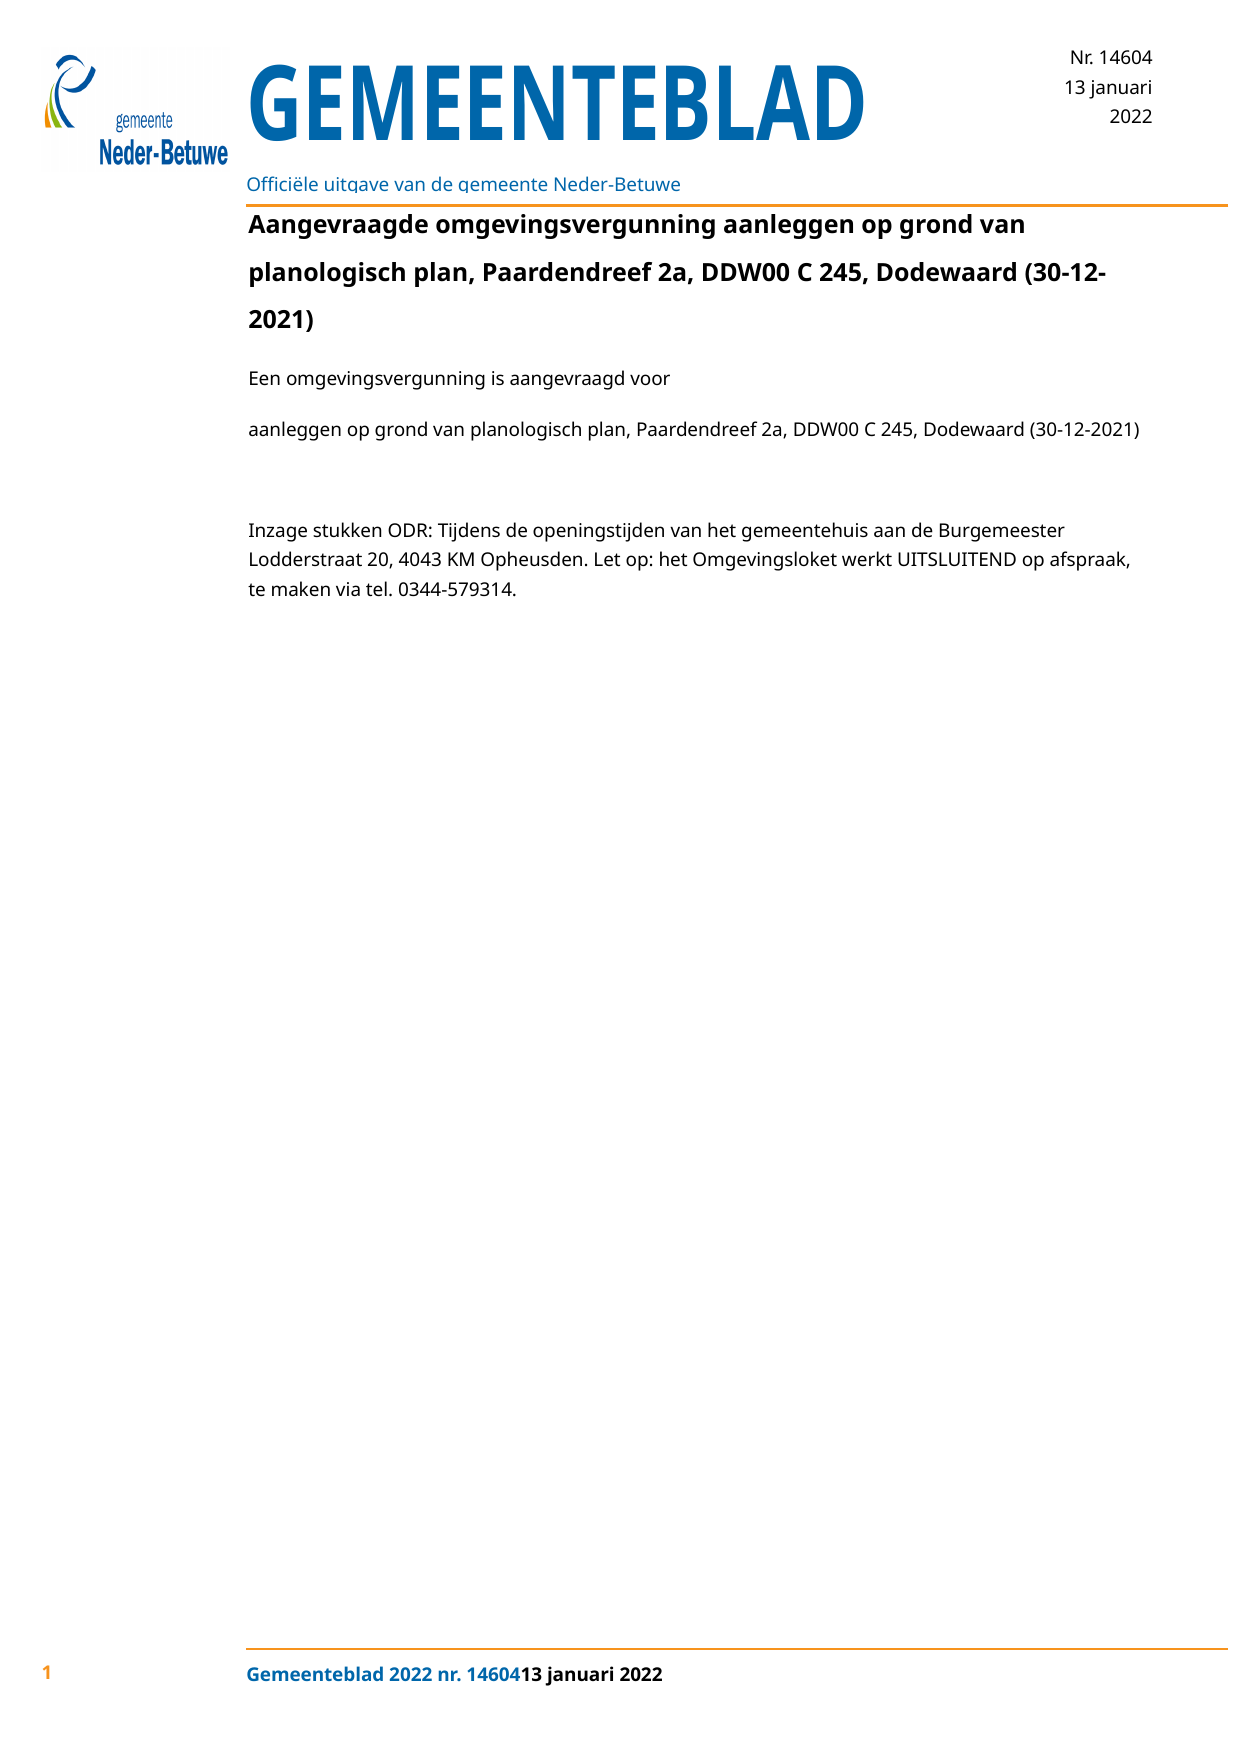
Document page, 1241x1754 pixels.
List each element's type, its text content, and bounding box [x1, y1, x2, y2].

text Aangevraagde omgevingsvergunning aanleggen op grond van planologisch plan, Paardendreef 2a, DDW00 C 245, Dodewaard (30-12-2021) [248, 207, 1152, 336]
picture [41, 47, 231, 172]
text Inzage stukken ODR: Tijdens de openingstijden van het gemeentehuis aan de Burgemeester Lodderstraat 20, 4043 KM Opheusden. Let op: het Omgevingsloket werkt UITSLUITEND op afspraak, te maken via tel. 0344-579314. [248, 517, 1152, 602]
text Een omgevingsvergunning is aangevraagd voor [248, 366, 1152, 391]
text aanleggen op grond van planologisch plan, Paardendreef 2a, DDW00 C 245, Dodewaard (30-12-2021) [248, 416, 1152, 442]
